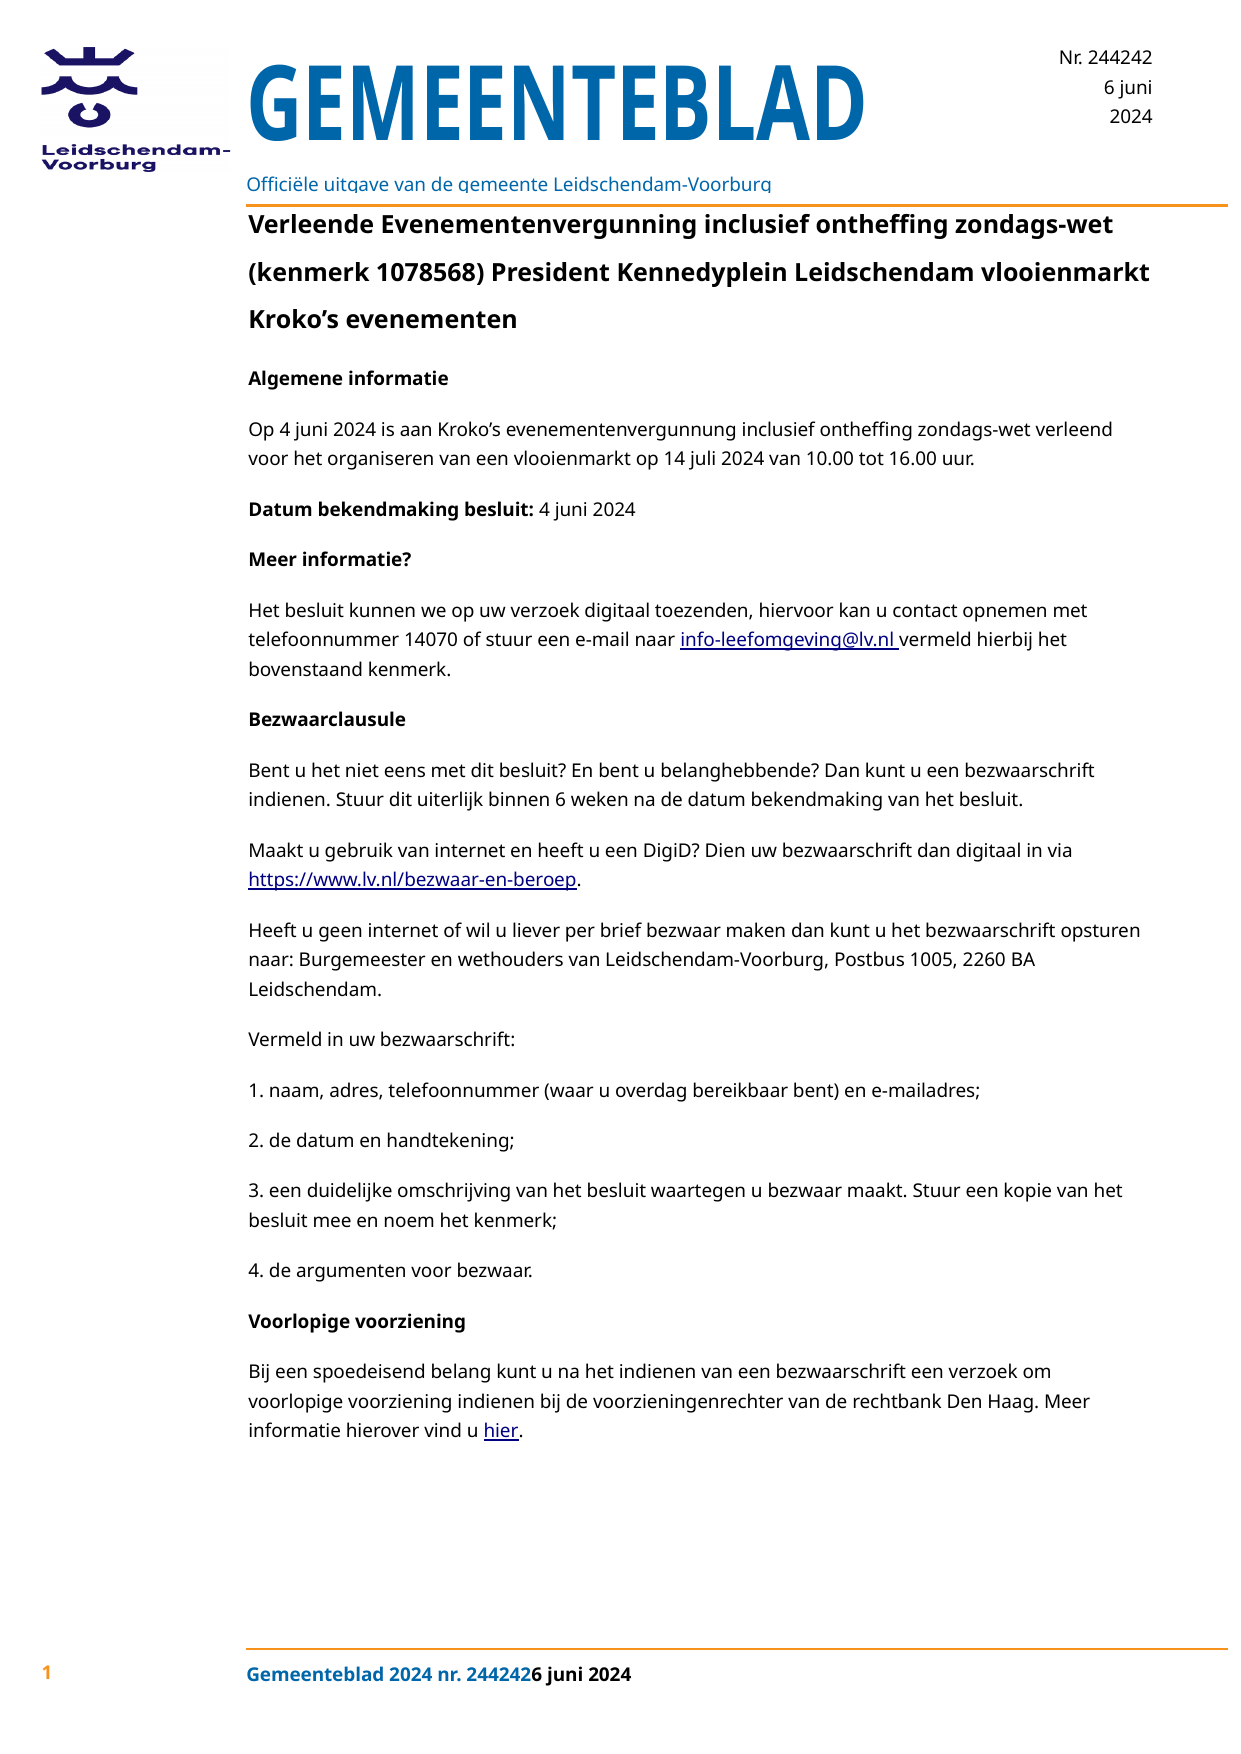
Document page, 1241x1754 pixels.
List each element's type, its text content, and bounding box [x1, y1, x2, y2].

text 2. de datum en handtekening; [248, 1127, 1152, 1153]
text Bij een spoedeisend belang kunt u na het indienen van een bezwaarschrift een verzoek om voorlopige voorziening indienen bij de voorzieningenrechter van de rechtbank Den Haag. Meer informatie hierover vind u hier. [248, 1358, 1152, 1443]
text Het besluit kunnen we op uw verzoek digitaal toezenden, hiervoor kan u contact opnemen met telefoonnummer 14070 of stuur een e-mail naar info-leefomgeving@lv.nl vermeld hierbij het bovenstaand kenmerk. [248, 597, 1152, 682]
text Heeft u geen internet of wil u liever per brief bezwaar maken dan kunt u het bezwaarschrift opsturen naar: Burgemeester en wethouders van Leidschendam-Voorburg, Postbus 1005, 2260 BA Leidschendam. [248, 917, 1152, 1002]
picture [41, 47, 231, 172]
text Verleende Evenementenvergunning inclusief ontheffing zondags-wet (kenmerk 1078568) President Kennedyplein Leidschendam vlooienmarkt Kroko’s evenementen [248, 207, 1152, 336]
text Maakt u gebruik van internet en heeft u een DigiD? Dien uw bezwaarschrift dan digitaal in via https://www.lv.nl/bezwaar-en-beroep. [248, 837, 1152, 892]
text 4. de argumenten voor bezwaar. [248, 1258, 1152, 1283]
text 1. naam, adres, telefoonnummer (waar u overdag bereikbaar bent) en e-mailadres; [248, 1077, 1152, 1102]
text Bent u het niet eens met dit besluit? En bent u belanghebbende? Dan kunt u een bezwaarschrift indienen. Stuur dit uiterlijk binnen 6 weken na de datum bekendmaking van het besluit. [248, 757, 1152, 812]
text Bezwaarclausule [248, 706, 1152, 732]
text Vermeld in uw bezwaarschrift: [248, 1026, 1152, 1052]
text Op 4 juni 2024 is aan Kroko’s evenementenvergunnung inclusief ontheffing zondags-wet verleend voor het organiseren van een vlooienmarkt op 14 juli 2024 van 10.00 tot 16.00 uur. [248, 416, 1152, 471]
text Datum bekendmaking besluit: 4 juni 2024 [248, 496, 1152, 522]
text 3. een duidelijke omschrijving van het besluit waartegen u bezwaar maakt. Stuur een kopie van het besluit mee en noem het kenmerk; [248, 1178, 1152, 1233]
text Algemene informatie [248, 366, 1152, 391]
text Voorlopige voorziening [248, 1308, 1152, 1334]
text Meer informatie? [248, 546, 1152, 572]
